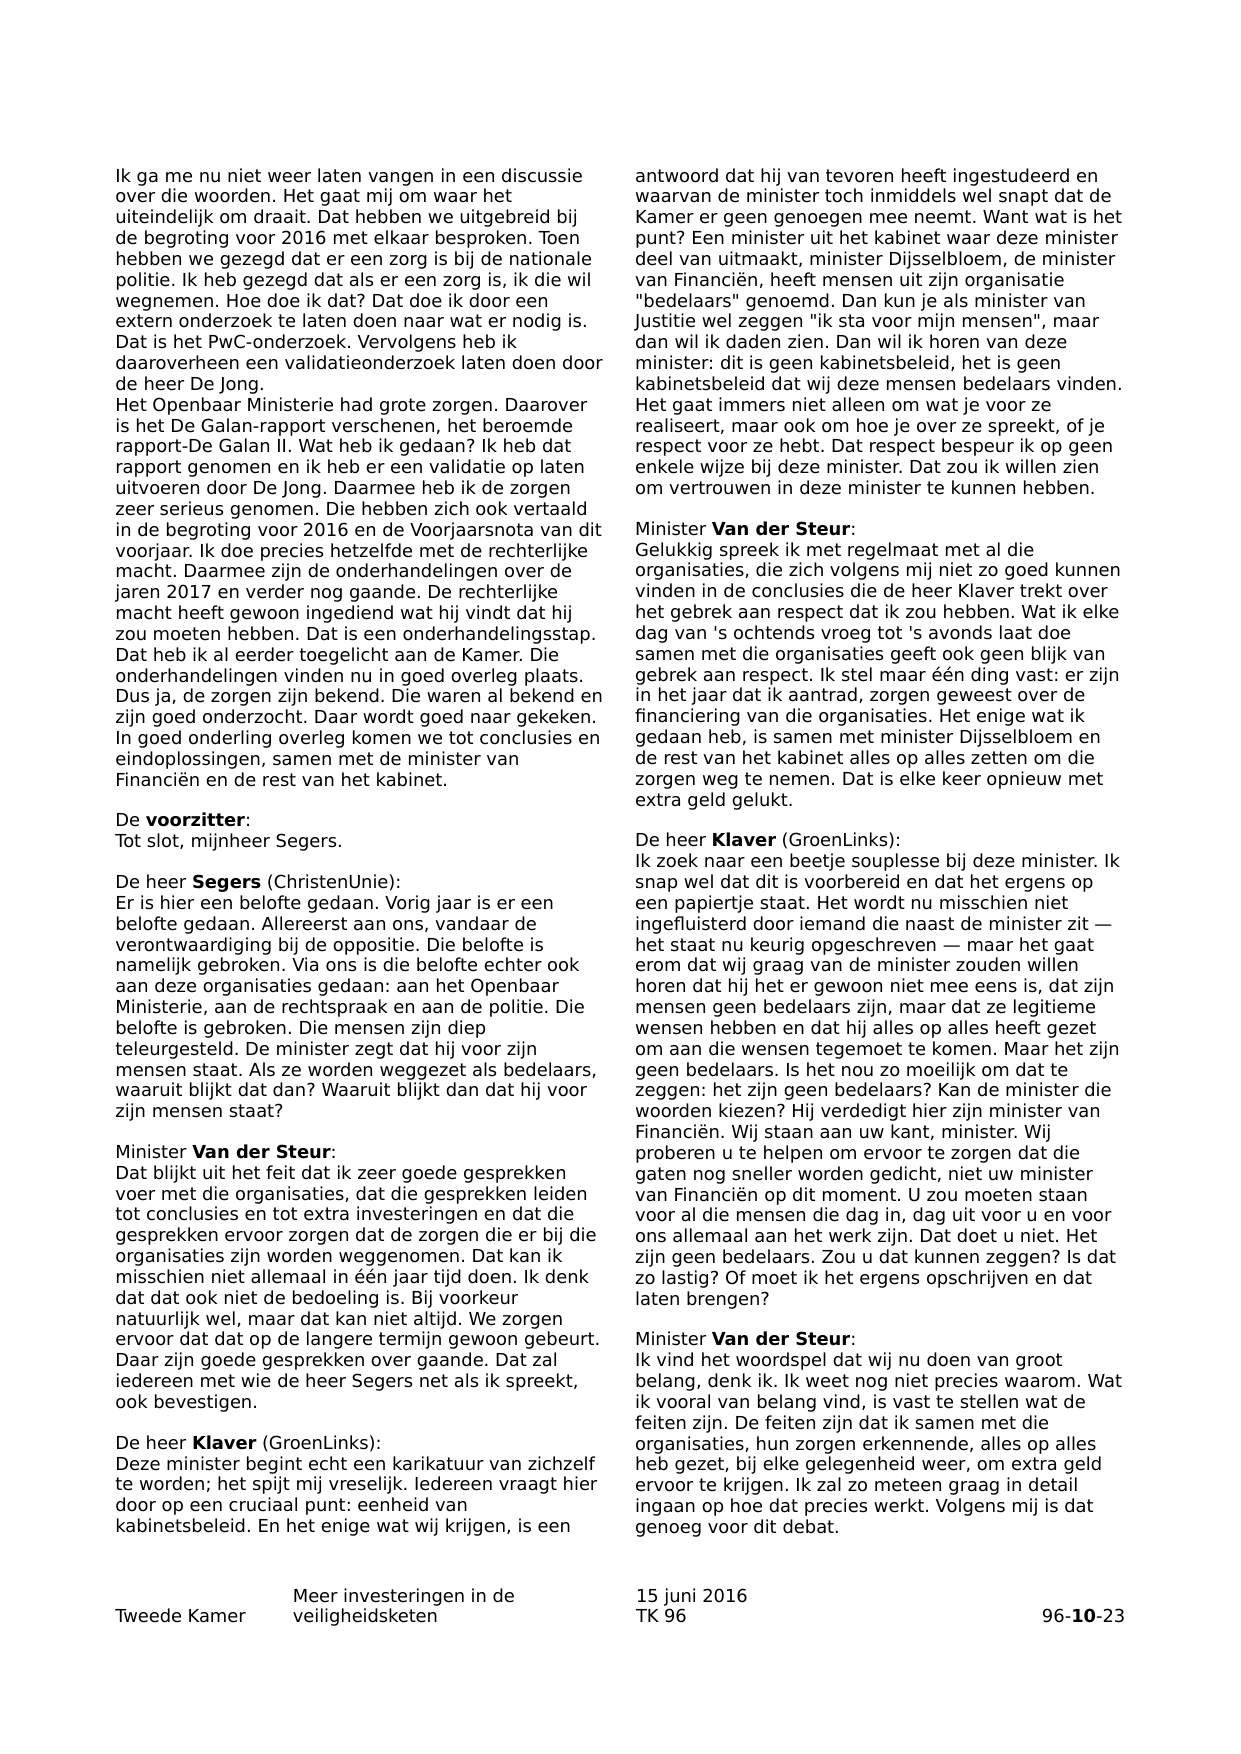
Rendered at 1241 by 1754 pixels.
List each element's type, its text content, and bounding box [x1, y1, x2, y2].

text Gelukkig spreek ik met regelmaat met al die organisaties, die zich volgens mij niet zo goed kunnen vinden in de conclusies die de heer Klaver trekt over het gebrek aan respect dat ik zou hebben. Wat ik elke dag van 's ochtends vroeg tot 's avonds laat doe samen met die organisaties geeft ook geen blijk van gebrek aan respect. Ik stel maar één ding vast: er zijn in het jaar dat ik aantrad, zorgen geweest over de financiering van die organisaties. Het enige wat ik gedaan heb, is samen met minister Dijsselbloem en de rest van het kabinet alles op alles zetten om die zorgen weg te nemen. Dat is elke keer opnieuw met extra geld gelukt. [635, 539, 1125, 810]
text Het Openbaar Ministerie had grote zorgen. Daarover is het De Galan-rapport verschenen, het beroemde rapport-De Galan II. Wat heb ik gedaan? Ik heb dat rapport genomen en ik heb er een validatie op laten uitvoeren door De Jong. Daarmee heb ik de zorgen zeer serieus genomen. Die hebben zich ook vertaald in de begroting voor 2016 en de Voorjaarsnota van dit voorjaar. Ik doe precies hetzelfde met de rechterlijke macht. Daarmee zijn de onderhandelingen over de jaren 2017 en verder nog gaande. De rechterlijke macht heeft gewoon ingediend wat hij vindt dat hij zou moeten hebben. Dat is een onderhandelingsstap. Dat heb ik al eerder toegelicht aan de Kamer. Die onderhandelingen vinden nu in goed overleg plaats. [115, 394, 605, 686]
text Deze minister begint echt een karikatuur van zichzelf te worden; het spijt mij vreselijk. Iedereen vraagt hier door op een cruciaal punt: eenheid van kabinetsbeleid. En het enige wat wij krijgen, is een [115, 1453, 605, 1537]
text Tot slot, mijnheer Segers. [115, 831, 605, 852]
text Dat blijkt uit het feit dat ik zeer goede gesprekken voer met die organisaties, dat die gesprekken leiden tot conclusies en tot extra investeringen en dat die gesprekken ervoor zorgen dat de zorgen die er bij die organisaties zijn worden weggenomen. Dat kan ik misschien niet allemaal in één jaar tijd doen. Ik denk dat dat ook niet de bedoeling is. Bij voorkeur natuurlijk wel, maar dat kan niet altijd. We zorgen ervoor dat dat op de langere termijn gewoon gebeurt. Daar zijn goede gesprekken over gaande. Dat zal iedereen met wie de heer Segers net als ik spreekt, ook bevestigen. [115, 1162, 605, 1412]
text De heer Klaver (GroenLinks): [635, 830, 1125, 851]
text Dus ja, de zorgen zijn bekend. Die waren al bekend en zijn goed onderzocht. Daar wordt goed naar gekeken. In goed onderling overleg komen we tot conclusies en eindoplossingen, samen met de minister van Financiën en de rest van het kabinet. [115, 686, 605, 790]
text Ik vind het woordspel dat wij nu doen van groot belang, denk ik. Ik weet nog niet precies waarom. Wat ik vooral van belang vind, is vast te stellen wat de feiten zijn. De feiten zijn dat ik samen met die organisaties, hun zorgen erkennende, alles op alles heb gezet, bij elke gelegenheid weer, om extra geld ervoor te krijgen. Ik zal zo meteen graag in detail ingaan op hoe dat precies werkt. Volgens mij is dat genoeg voor dit debat. [635, 1350, 1125, 1537]
text Minister Van der Steur: [115, 1142, 605, 1162]
text Minister Van der Steur: [635, 519, 1125, 539]
text Er is hier een belofte gedaan. Vorig jaar is er een belofte gedaan. Allereerst aan ons, vandaar de verontwaardiging bij de oppositie. Die belofte is namelijk gebroken. Via ons is die belofte echter ook aan deze organisaties gedaan: aan het Openbaar Ministerie, aan de rechtspraak en aan de politie. Die belofte is gebroken. Die mensen zijn diep teleurgesteld. De minister zegt dat hij voor zijn mensen staat. Als ze worden weggezet als bedelaars, waaruit blijkt dat dan? Waaruit blijkt dan dat hij voor zijn mensen staat? [115, 893, 605, 1122]
text antwoord dat hij van tevoren heeft ingestudeerd en waarvan de minister toch inmiddels wel snapt dat de Kamer er geen genoegen mee neemt. Want wat is het punt? Een minister uit het kabinet waar deze minister deel van uitmaakt, minister Dijsselbloem, de minister van Financiën, heeft mensen uit zijn organisatie "bedelaars" genoemd. Dan kun je als minister van Justitie wel zeggen "ik sta voor mijn mensen", maar dan wil ik daden zien. Dan wil ik horen van deze minister: dit is geen kabinetsbeleid, het is geen kabinetsbeleid dat wij deze mensen bedelaars vinden. Het gaat immers niet alleen om wat je voor ze realiseert, maar ook om hoe je over ze spreekt, of je respect voor ze hebt. Dat respect bespeur ik op geen enkele wijze bij deze minister. Dat zou ik willen zien om vertrouwen in deze minister te kunnen hebben. [635, 165, 1125, 499]
text Ik zoek naar een beetje souplesse bij deze minister. Ik snap wel dat dit is voorbereid en dat het ergens op een papiertje staat. Het wordt nu misschien niet ingefluisterd door iemand die naast de minister zit — het staat nu keurig opgeschreven — maar het gaat erom dat wij graag van de minister zouden willen horen dat hij het er gewoon niet mee eens is, dat zijn mensen geen bedelaars zijn, maar dat ze legitieme wensen hebben en dat hij alles op alles heeft gezet om aan die wensen tegemoet te komen. Maar het zijn geen bedelaars. Is het nou zo moeilijk om dat te zeggen: het zijn geen bedelaars? Kan de minister die woorden kiezen? Hij verdedigt hier zijn minister van Financiën. Wij staan aan uw kant, minister. Wij proberen u te helpen om ervoor te zorgen dat die gaten nog sneller worden gedicht, niet uw minister van Financiën op dit moment. U zou moeten staan voor al die mensen die dag in, dag uit voor u en voor ons allemaal aan het werk zijn. Dat doet u niet. Het zijn geen bedelaars. Zou u dat kunnen zeggen? Is dat zo lastig? Of moet ik het ergens opschrijven en dat laten brengen? [635, 851, 1125, 1309]
text Minister Van der Steur: [635, 1329, 1125, 1350]
text De heer Segers (ChristenUnie): [115, 872, 605, 893]
text De voorzitter: [115, 810, 605, 831]
text Ik ga me nu niet weer laten vangen in een discussie over die woorden. Het gaat mij om waar het uiteindelijk om draait. Dat hebben we uitgebreid bij de begroting voor 2016 met elkaar besproken. Toen hebben we gezegd dat er een zorg is bij de nationale politie. Ik heb gezegd dat als er een zorg is, ik die wil wegnemen. Hoe doe ik dat? Dat doe ik door een extern onderzoek te laten doen naar wat er nodig is. Dat is het PwC-onderzoek. Vervolgens heb ik daaroverheen een validatieonderzoek laten doen door de heer De Jong. [115, 165, 605, 394]
text De heer Klaver (GroenLinks): [115, 1432, 605, 1453]
